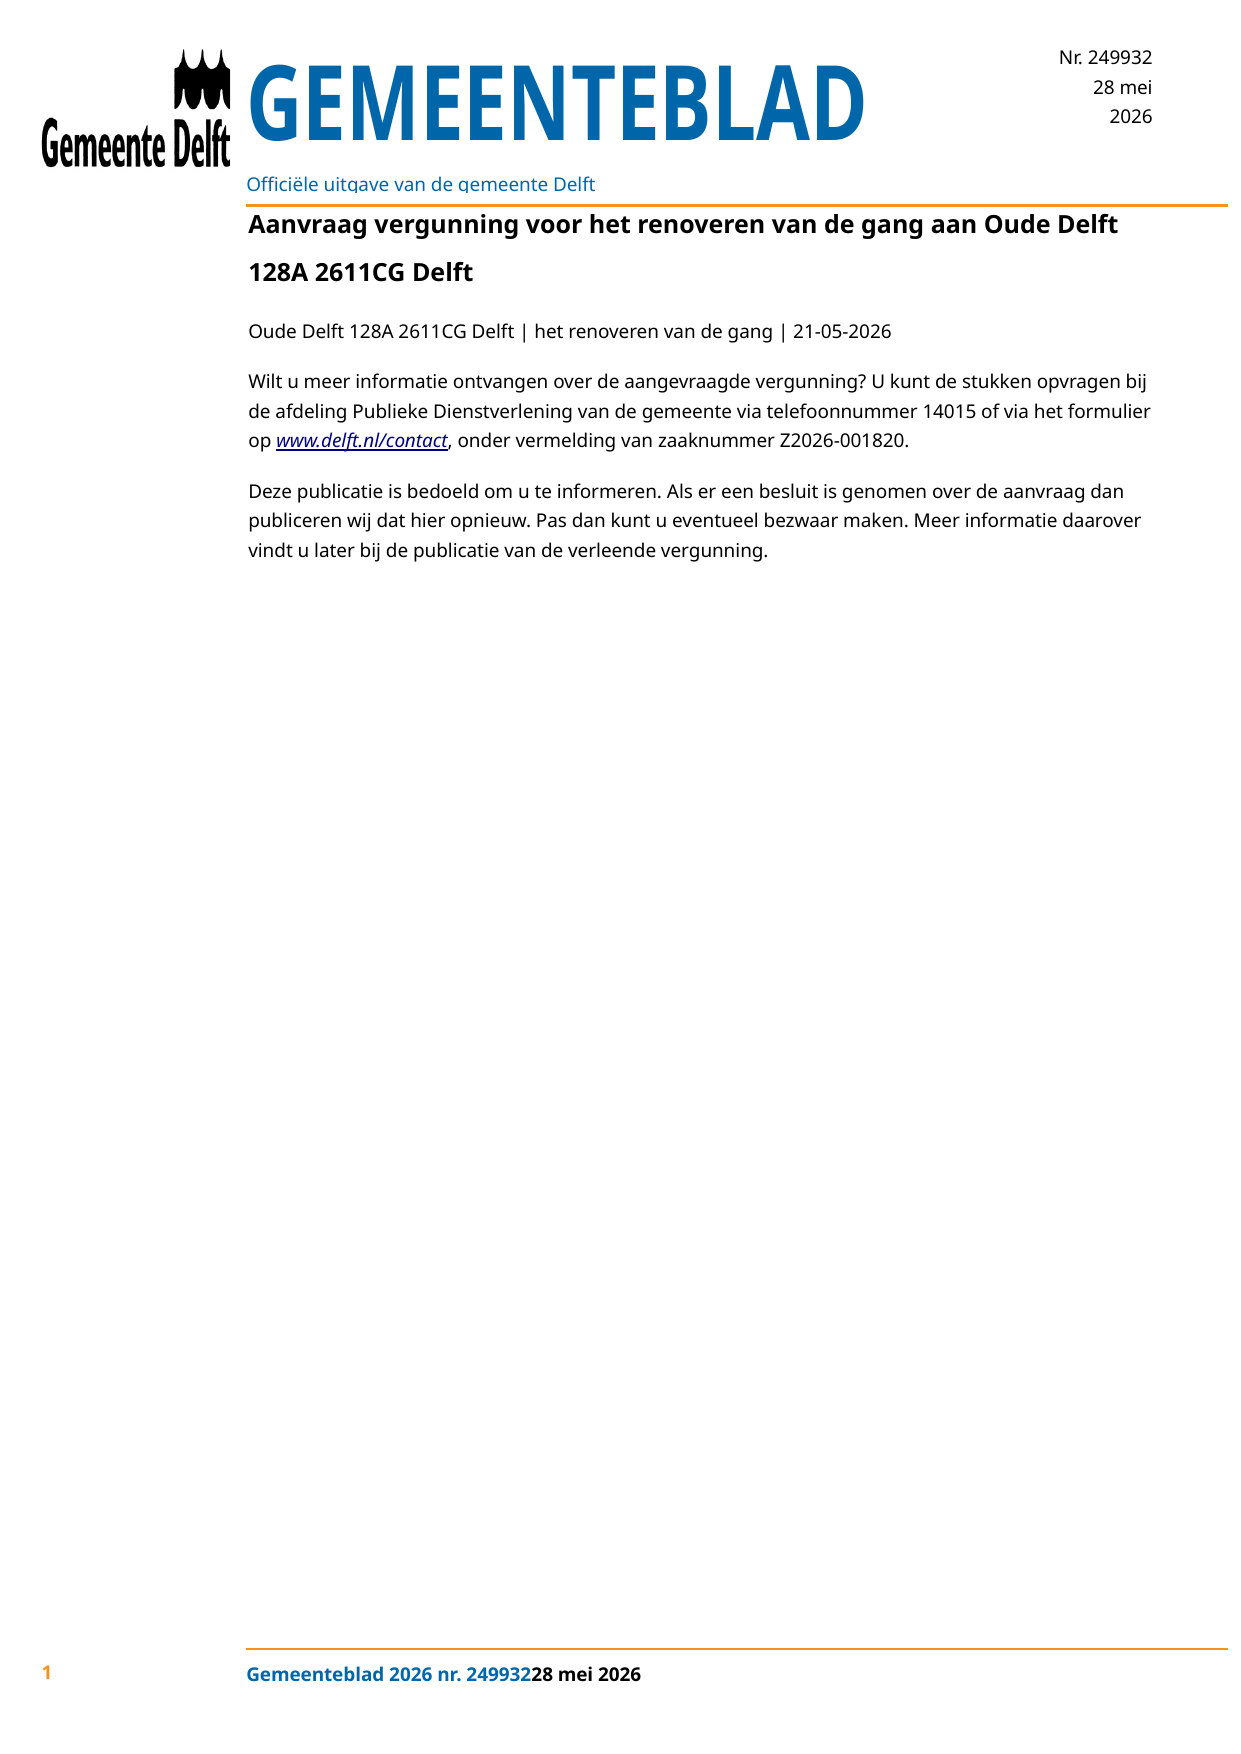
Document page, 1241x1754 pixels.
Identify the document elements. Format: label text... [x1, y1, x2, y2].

picture [41, 47, 231, 172]
text Aanvraag vergunning voor het renoveren van de gang aan Oude Delft 128A 2611CG Delft [248, 207, 1152, 288]
text Deze publicatie is bedoeld om u te informeren. Als er een besluit is genomen over de aanvraag dan publiceren wij dat hier opnieuw. Pas dan kunt u eventueel bezwaar maken. Meer informatie daarover vindt u later bij de publicatie van de verleende vergunning. [248, 478, 1152, 563]
text Wilt u meer informatie ontvangen over de aangevraagde vergunning? U kunt de stukken opvragen bij de afdeling Publieke Dienstverlening van de gemeente via telefoonnummer 14015 of via het formulier op www.delft.nl/contact, onder vermelding van zaaknummer Z2026-001820. [248, 368, 1152, 453]
text Oude Delft 128A 2611CG Delft | het renoveren van de gang | 21-05-2026 [248, 318, 1152, 344]
